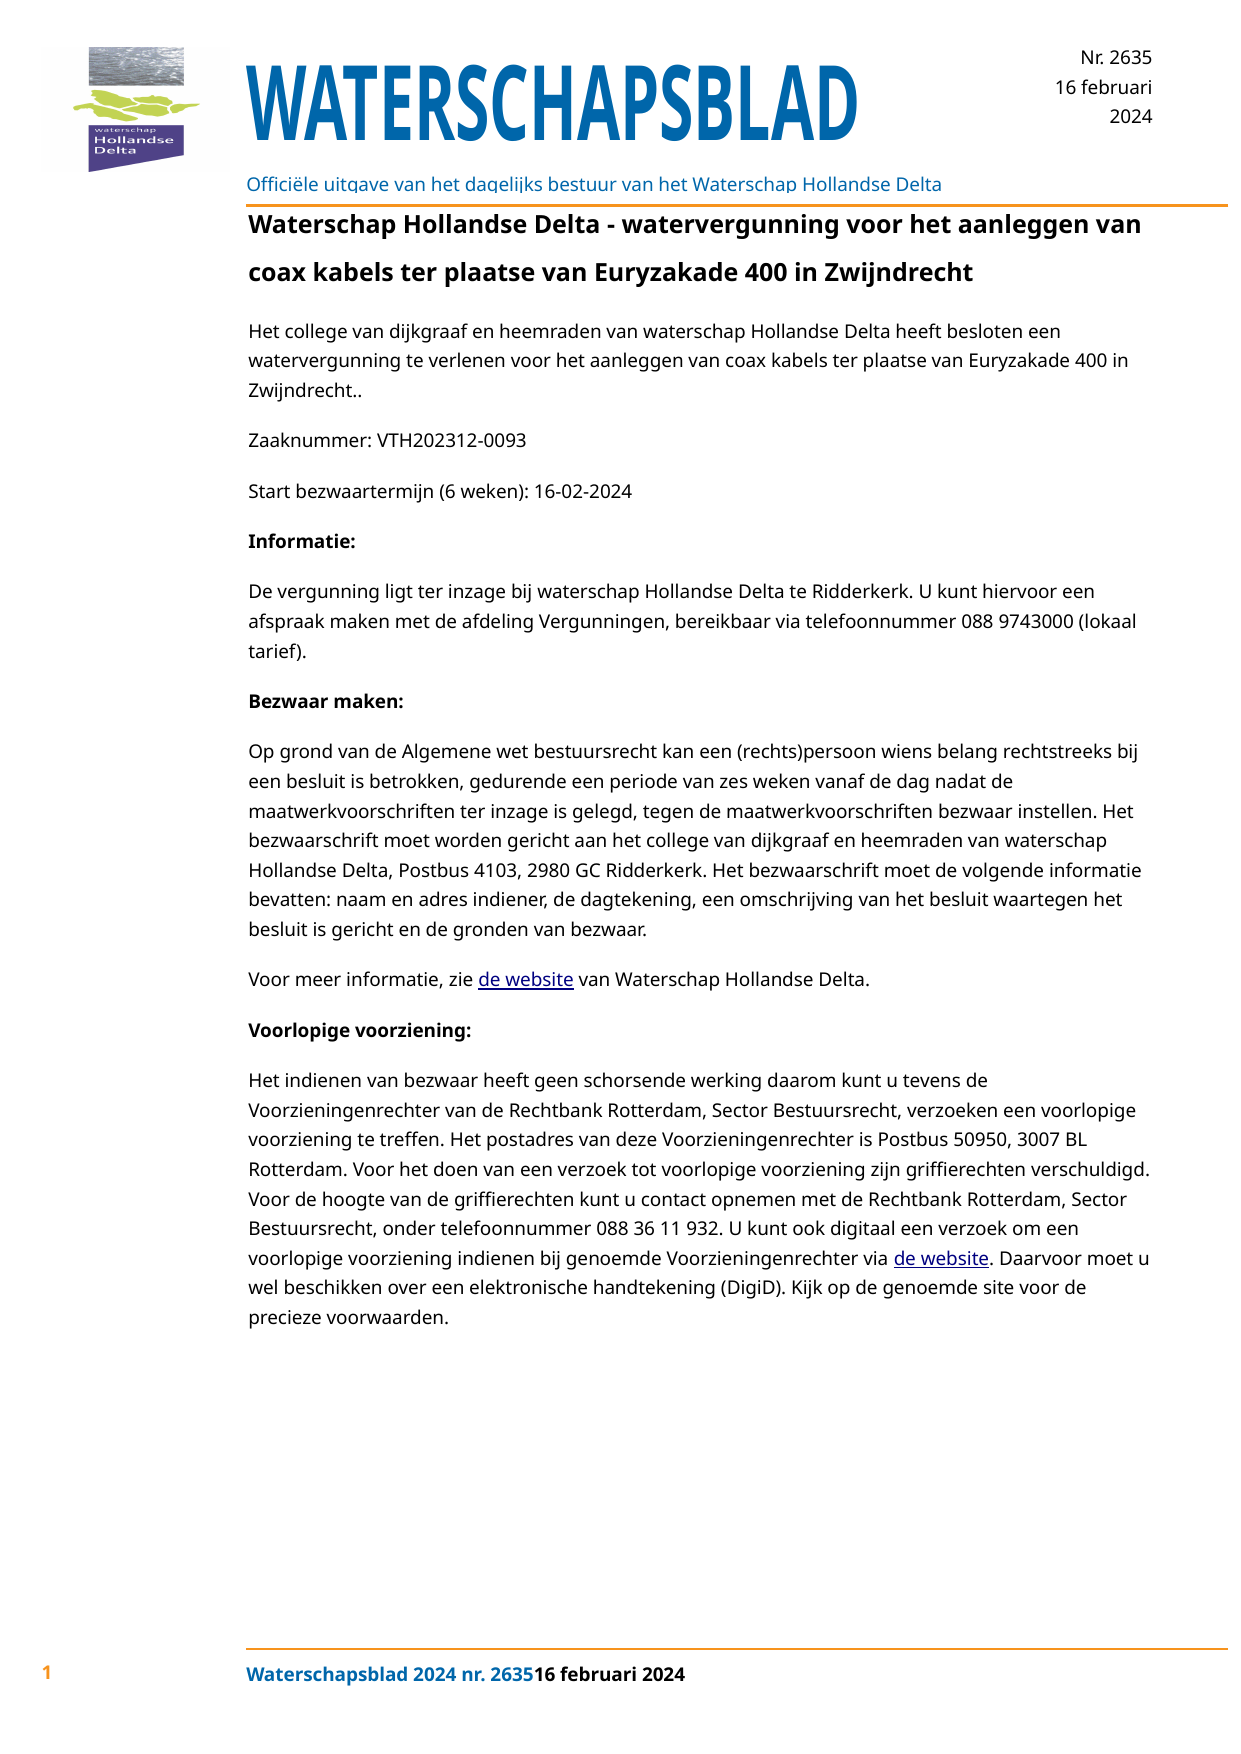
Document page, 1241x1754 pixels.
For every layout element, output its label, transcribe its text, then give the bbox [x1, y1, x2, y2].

text Voor meer informatie, zie de website van Waterschap Hollandse Delta. [248, 967, 1152, 992]
text Voorlopige voorziening: [248, 1017, 1152, 1043]
text De vergunning ligt ter inzage bij waterschap Hollandse Delta te Ridderkerk. U kunt hiervoor een afspraak maken met de afdeling Vergunningen, bereikbaar via telefoonnummer 088 9743000 (lokaal tarief). [248, 579, 1152, 664]
text Waterschap Hollandse Delta - watervergunning voor het aanleggen van coax kabels ter plaatse van Euryzakade 400 in Zwijndrecht [248, 207, 1152, 288]
text Op grond van de Algemene wet bestuursrecht kan een (rechts)persoon wiens belang rechtstreeks bij een besluit is betrokken, gedurende een periode van zes weken vanaf de dag nadat de maatwerkvoorschriften ter inzage is gelegd, tegen de maatwerkvoorschriften bezwaar instellen. Het bezwaarschrift moet worden gericht aan het college van dijkgraaf en heemraden van waterschap Hollandse Delta, Postbus 4103, 2980 GC Ridderkerk. Het bezwaarschrift moet de volgende informatie bevatten: naam en adres indiener, de dagtekening, een omschrijving van het besluit waartegen het besluit is gericht en de gronden van bezwaar. [248, 739, 1152, 942]
text Zaaknummer: VTH202312-0093 [248, 427, 1152, 453]
text Bezwaar maken: [248, 688, 1152, 714]
picture [41, 47, 231, 172]
text Het indienen van bezwaar heeft geen schorsende werking daarom kunt u tevens de Voorzieningenrechter van de Rechtbank Rotterdam, Sector Bestuursrecht, verzoeken een voorlopige voorziening te treffen. Het postadres van deze Voorzieningenrechter is Postbus 50950, 3007 BL Rotterdam. Voor het doen van een verzoek tot voorlopige voorziening zijn griffierechten verschuldigd. Voor de hoogte van de griffierechten kunt u contact opnemen met de Rechtbank Rotterdam, Sector Bestuursrecht, onder telefoonnummer 088 36 11 932. U kunt ook digitaal een verzoek om een voorlopige voorziening indienen bij genoemde Voorzieningenrechter via de website. Daarvoor moet u wel beschikken over een elektronische handtekening (DigiD). Kijk op de genoemde site voor de precieze voorwaarden. [248, 1067, 1152, 1330]
text Informatie: [248, 528, 1152, 554]
text Het college van dijkgraaf en heemraden van waterschap Hollandse Delta heeft besloten een watervergunning te verlenen voor het aanleggen van coax kabels ter plaatse van Euryzakade 400 in Zwijndrecht.. [248, 318, 1152, 403]
text Start bezwaartermijn (6 weken): 16-02-2024 [248, 478, 1152, 504]
